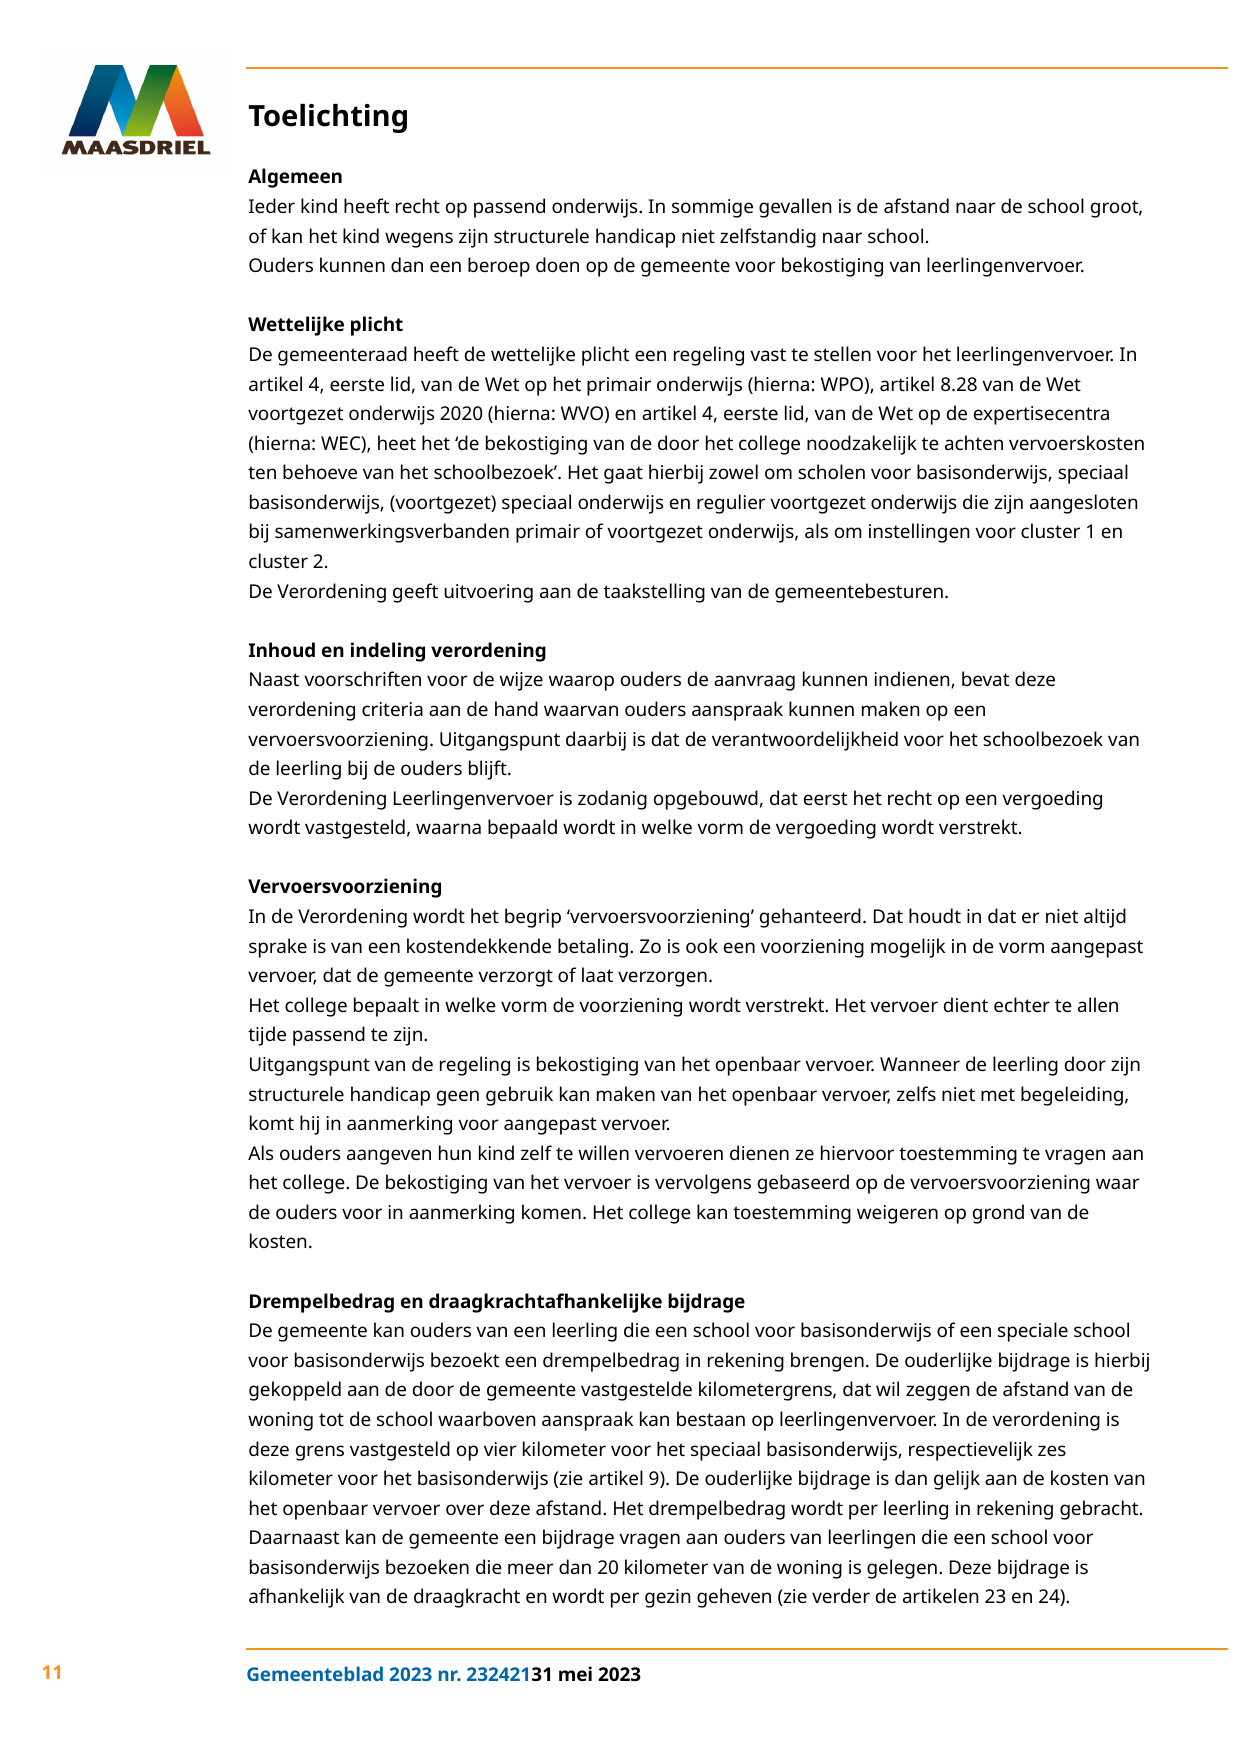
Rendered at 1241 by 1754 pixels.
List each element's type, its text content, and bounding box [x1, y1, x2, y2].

text De Verordening geeft uitvoering aan de taakstelling van de gemeentebesturen. [248, 578, 1152, 603]
text In de Verordening wordt het begrip ‘vervoersvoorziening’ gehanteerd. Dat houdt in dat er niet altijd sprake is van een kostendekkende betaling. Zo is ook een voorziening mogelijk in de vorm aangepast vervoer, dat de gemeente verzorgt of laat verzorgen. [248, 903, 1152, 988]
text Wettelijke plicht [248, 312, 1152, 337]
text Als ouders aangeven hun kind zelf te willen vervoeren dienen ze hiervoor toestemming te vragen aan het college. De bekostiging van het vervoer is vervolgens gebaseerd op de vervoersvoorziening waar de ouders voor in aanmerking komen. Het college kan toestemming weigeren op grond van de kosten. [248, 1140, 1152, 1254]
text De gemeente kan ouders van een leerling die een school voor basisonderwijs of een speciale school voor basisonderwijs bezoekt een drempelbedrag in rekening brengen. De ouderlijke bijdrage is hierbij gekoppeld aan de door de gemeente vastgestelde kilometergrens, dat wil zeggen de afstand van de woning tot de school waarboven aanspraak kan bestaan op leerlingenvervoer. In de verordening is deze grens vastgesteld op vier kilometer voor het speciaal basisonderwijs, respectievelijk zes kilometer voor het basisonderwijs (zie artikel 9). De ouderlijke bijdrage is dan gelijk aan de kosten van het openbaar vervoer over deze afstand. Het drempelbedrag wordt per leerling in rekening gebracht. [248, 1317, 1152, 1521]
text Algemeen [248, 164, 1152, 189]
text De gemeenteraad heeft de wettelijke plicht een regeling vast te stellen voor het leerlingenvervoer. In artikel 4, eerste lid, van de Wet op het primair onderwijs (hierna: WPO), artikel 8.28 van de Wet voortgezet onderwijs 2020 (hierna: WVO) en artikel 4, eerste lid, van de Wet op de expertisecentra (hierna: WEC), heet het ‘de bekostiging van de door het college noodzakelijk te achten vervoerskosten ten behoeve van het schoolbezoek’. Het gaat hierbij zowel om scholen voor basisonderwijs, speciaal basisonderwijs, (voortgezet) speciaal onderwijs en regulier voortgezet onderwijs die zijn aangesloten bij samenwerkingsverbanden primair of voortgezet onderwijs, als om instellingen voor cluster 1 en cluster 2. [248, 341, 1152, 574]
text Het college bepaalt in welke vorm de voorziening wordt verstrekt. Het vervoer dient echter te allen tijde passend te zijn. [248, 992, 1152, 1047]
text Ieder kind heeft recht op passend onderwijs. In sommige gevallen is de afstand naar de school groot, of kan het kind wegens zijn structurele handicap niet zelfstandig naar school. [248, 193, 1152, 248]
text Toelichting [248, 95, 1152, 134]
text De Verordening Leerlingenvervoer is zodanig opgebouwd, dat eerst het recht op een vergoeding wordt vastgesteld, waarna bepaald wordt in welke vorm de vergoeding wordt verstrekt. [248, 785, 1152, 840]
text Inhoud en indeling verordening [248, 637, 1152, 663]
text Daarnaast kan de gemeente een bijdrage vragen aan ouders van leerlingen die een school voor basisonderwijs bezoeken die meer dan 20 kilometer van de woning is gelegen. Deze bijdrage is afhankelijk van de draagkracht en wordt per gezin geheven (zie verder de artikelen 23 en 24). [248, 1524, 1152, 1609]
text Uitgangspunt van de regeling is bekostiging van het openbaar vervoer. Wanneer de leerling door zijn structurele handicap geen gebruik kan maken van het openbaar vervoer, zelfs niet met begeleiding, komt hij in aanmerking voor aangepast vervoer. [248, 1051, 1152, 1136]
text Ouders kunnen dan een beroep doen op de gemeente voor bekostiging van leerlingenvervoer. [248, 252, 1152, 278]
text Vervoersvoorziening [248, 874, 1152, 899]
text Naast voorschriften voor de wijze waarop ouders de aanvraag kunnen indienen, bevat deze verordening criteria aan de hand waarvan ouders aanspraak kunnen maken op een vervoersvoorziening. Uitgangspunt daarbij is dat de verantwoordelijkheid voor het schoolbezoek van de leerling bij de ouders blijft. [248, 667, 1152, 781]
picture [41, 47, 231, 172]
text Drempelbedrag en draagkrachtafhankelijke bijdrage [248, 1288, 1152, 1313]
